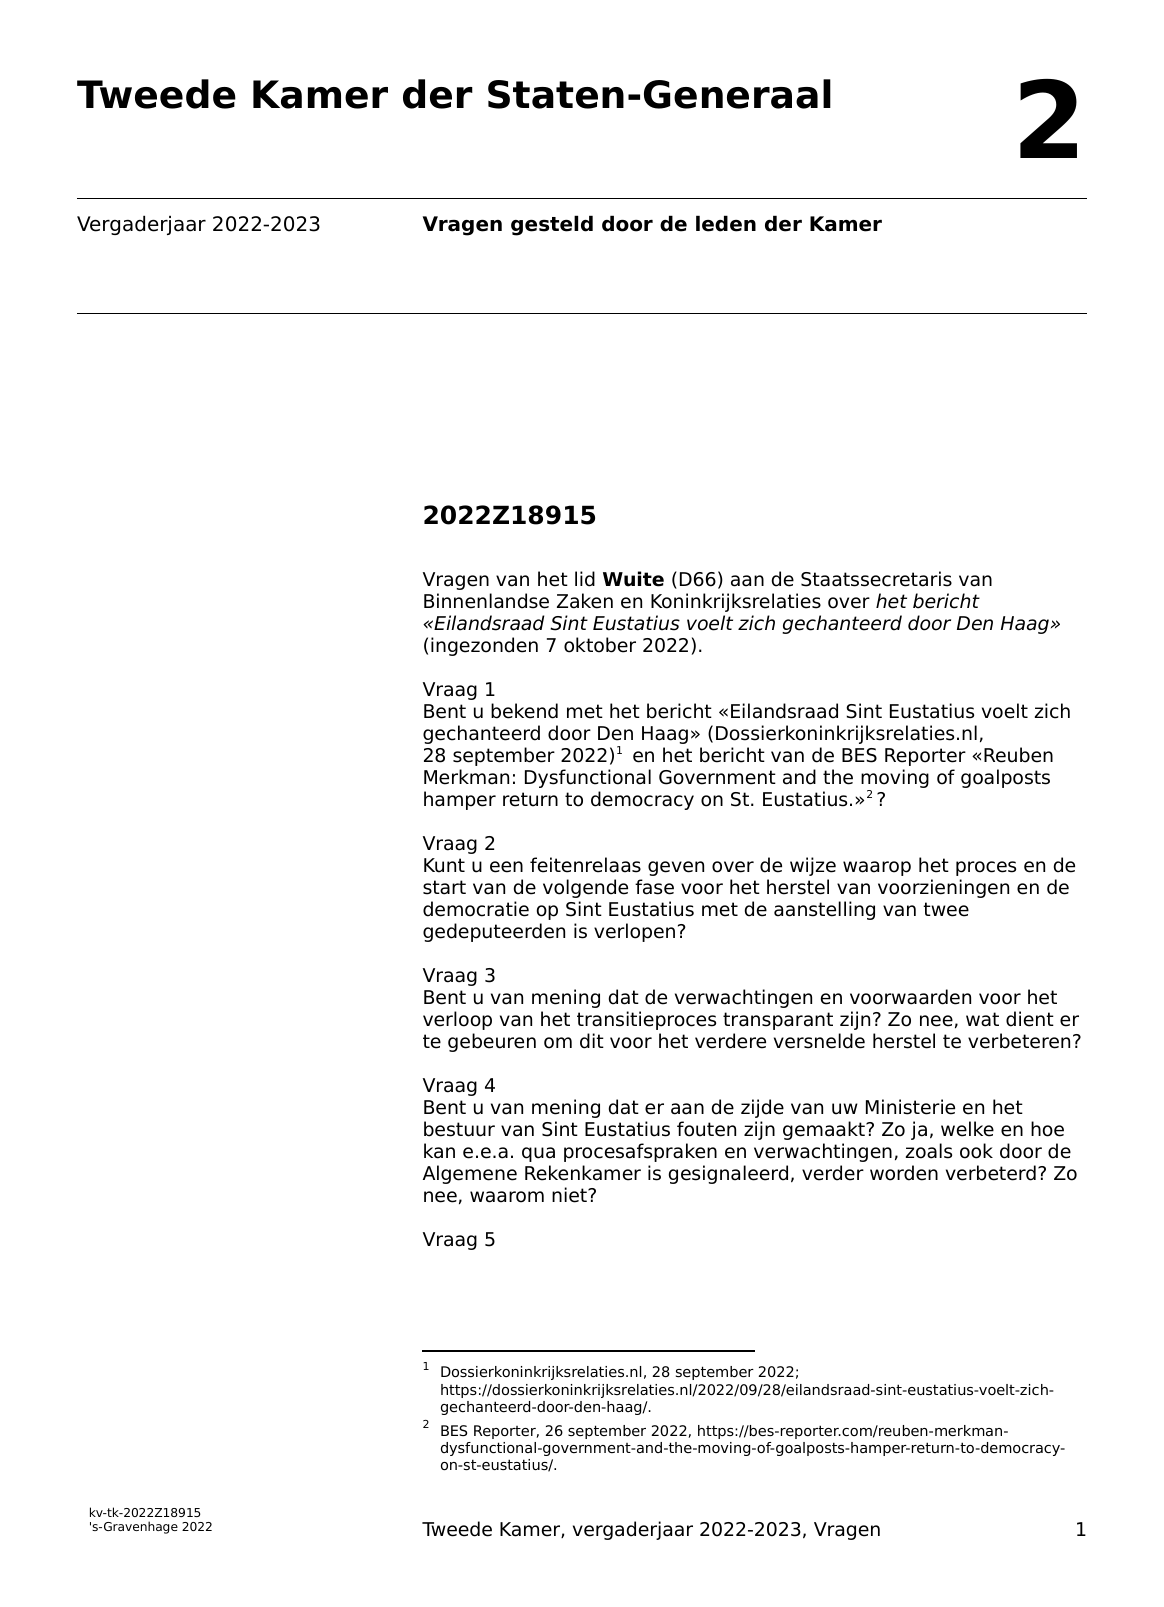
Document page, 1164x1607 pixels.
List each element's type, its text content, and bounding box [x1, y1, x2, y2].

text Vraag 1 [422, 679, 1087, 701]
text 2022Z18915 [422, 501, 1087, 531]
text Kunt u een feitenrelaas geven over de wijze waarop het proces en de start van de volgende fase voor het herstel van voorzieningen en de democratie op Sint Eustatius met de aanstelling van twee gedeputeerden is verlopen? [422, 855, 1087, 943]
text Bent u bekend met het bericht «Eilandsraad Sint Eustatius voelt zich gechanteerd door Den Haag» (Dossierkoninkrijksrelaties.nl, 28 september 2022) en het bericht van de BES Reporter «Reuben Merkman: Dysfunctional Government and the moving of goalposts hamper return to democracy on St. Eustatius.»? [422, 701, 1087, 811]
text kv-tk-2022Z18915 [88, 1506, 323, 1520]
table_cell Vergaderjaar 2022-2023 [77, 199, 422, 313]
text Vraag 4 [422, 1075, 1087, 1097]
text Vraag 3 [422, 965, 1087, 987]
text 's-Gravenhage 2022 [88, 1520, 323, 1534]
text Bent u van mening dat er aan de zijde van uw Ministerie en het bestuur van Sint Eustatius fouten zijn gemaakt? Zo ja, welke en hoe kan e.e.a. qua procesafspraken en verwachtingen, zoals ook door de Algemene Rekenkamer is gesignaleerd, verder worden verbeterd? Zo nee, waarom niet? [422, 1097, 1087, 1207]
text Bent u van mening dat de verwachtingen en voorwaarden voor het verloop van het transitieproces transparant zijn? Zo nee, wat dient er te gebeuren om dit voor het verdere versnelde herstel te verbeteren? [422, 987, 1087, 1053]
text Vragen van het lid Wuite (D66) aan de Staatssecretaris van Binnenlandse Zaken en Koninkrijksrelaties over het bericht «Eilandsraad Sint Eustatius voelt zich gechanteerd door Den Haag» (ingezonden 7 oktober 2022). [422, 569, 1087, 657]
table_header 2 [886, 59, 1087, 198]
table_cell Vragen gesteld door de leden der Kamer [422, 199, 1087, 313]
text BES Reporter, 26 september 2022, https://bes-reporter.com/reuben-merkman-dysfunctional-government-and-the-moving-of-goalposts-hamper-return-to-democracy-on-st-eustatius/. [422, 1418, 1087, 1474]
text Dossierkoninkrijksrelaties.nl, 28 september 2022; https://dossierkoninkrijksrelaties.nl/2022/09/28/eilandsraad-sint-eustatius-voelt-zich-gechanteerd-door-den-haag/. [422, 1360, 1087, 1416]
table_header Tweede Kamer der Staten-Generaal [77, 59, 886, 198]
text Vraag 5 [422, 1229, 1087, 1251]
text Vraag 2 [422, 833, 1087, 855]
